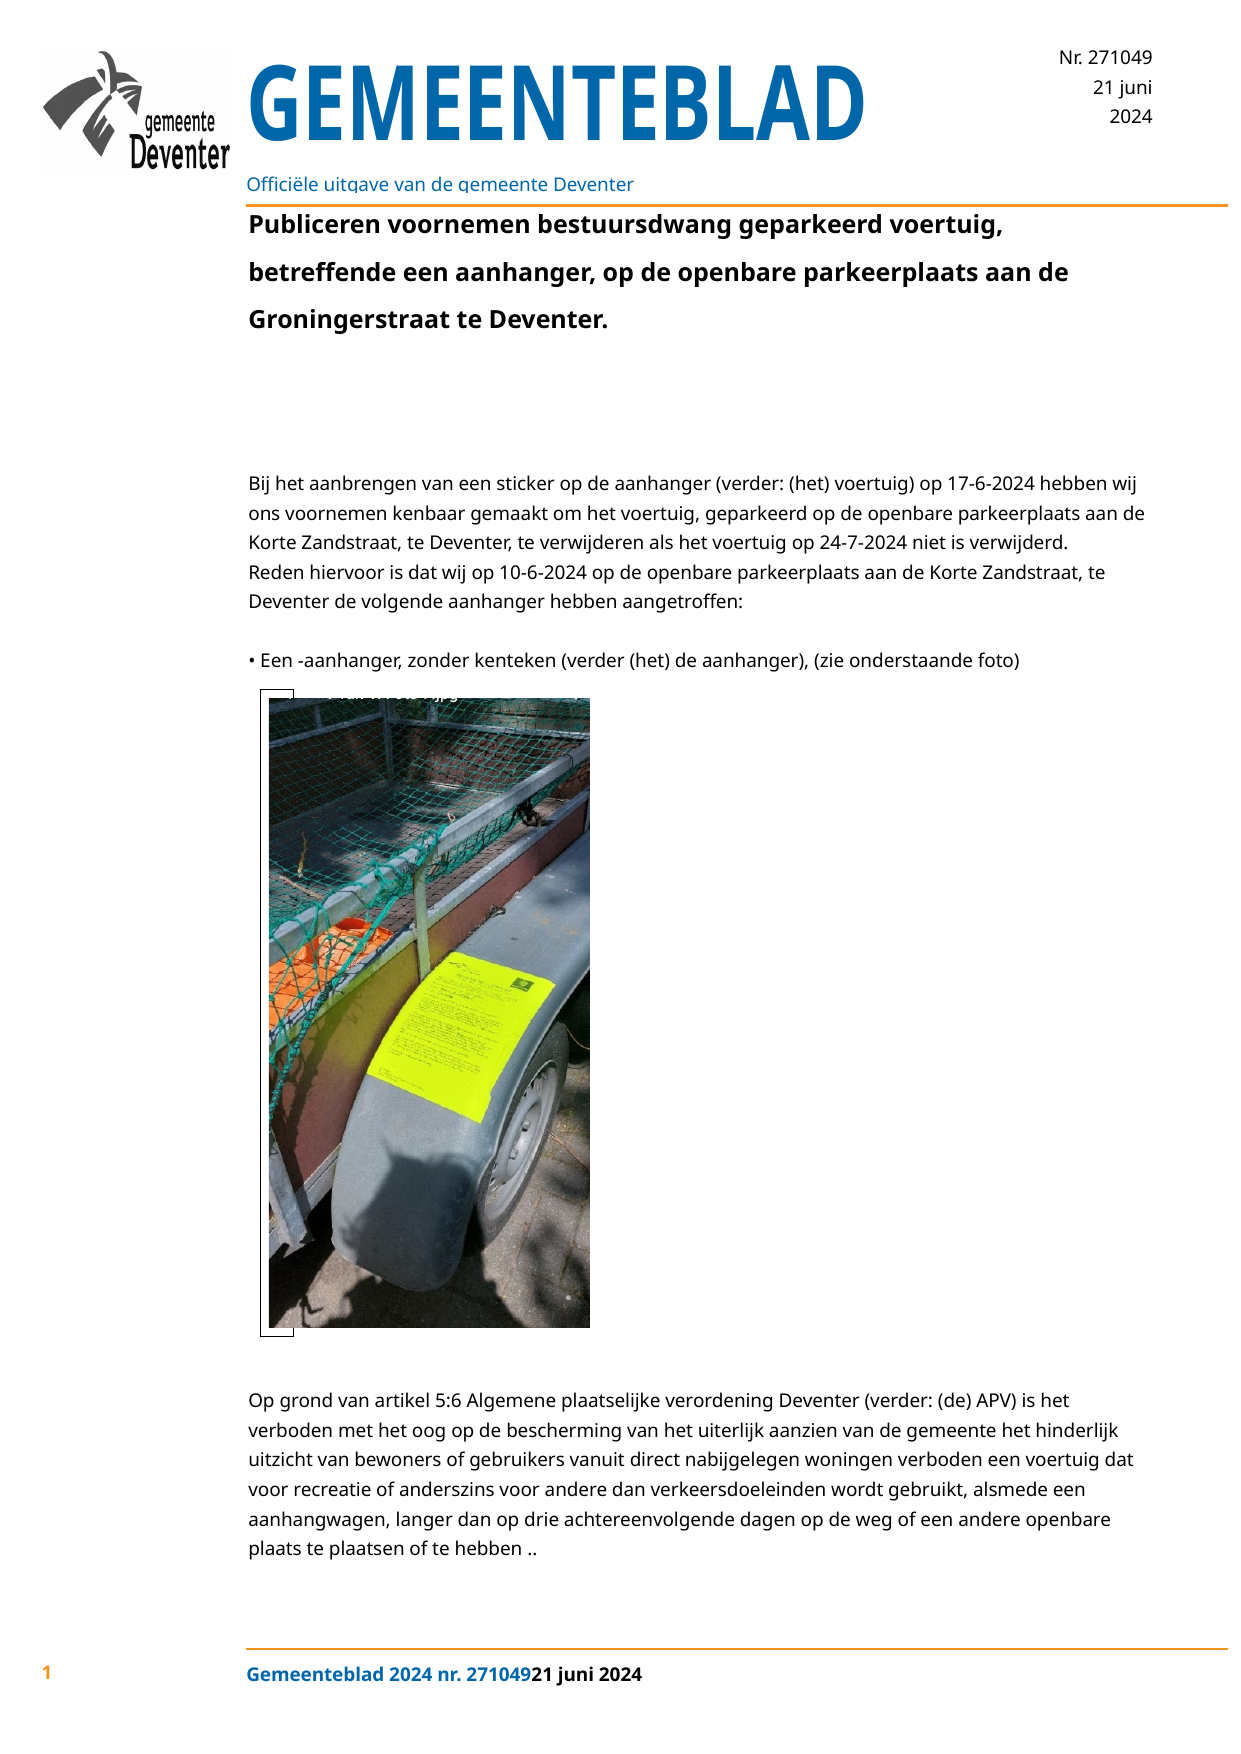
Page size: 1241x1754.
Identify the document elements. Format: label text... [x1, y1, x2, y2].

text Op grond van artikel 5:6 Algemene plaatselijke verordening Deventer (verder: (de) APV) is het verboden met het oog op de bescherming van het uiterlijk aanzien van de gemeente het hinderlijk uitzicht van bewoners of gebruikers vanuit direct nabijgelegen woningen verboden een voertuig dat voor recreatie of anderszins voor andere dan verkeersdoeleinden wordt gebruikt, alsmede een aanhangwagen, langer dan op drie achtereenvolgende dagen op de weg of een andere openbare plaats te plaatsen of te hebben .. [248, 1387, 1152, 1561]
picture [268, 698, 590, 1328]
text • Een -aanhanger, zonder kenteken (verder (het) de aanhanger), (zie onderstaande foto) [248, 648, 1152, 673]
text Publiceren voornemen bestuursdwang geparkeerd voertuig, betreffende een aanhanger, op de openbare parkeerplaats aan de Groningerstraat te Deventer. [248, 207, 1152, 336]
text Bij het aanbrengen van een sticker op de aanhanger (verder: (het) voertuig) op 17-6-2024 hebben wij ons voornemen kenbaar gemaakt om het voertuig, geparkeerd op de openbare parkeerplaats aan de Korte Zandstraat, te Deventer, te verwijderen als het voertuig op 24-7-2024 niet is verwijderd. [248, 470, 1152, 555]
text Reden hiervoor is dat wij op 10-6-2024 op de openbare parkeerplaats aan de Korte Zandstraat, te Deventer de volgende aanhanger hebben aangetroffen: [248, 559, 1152, 614]
picture [41, 47, 231, 172]
